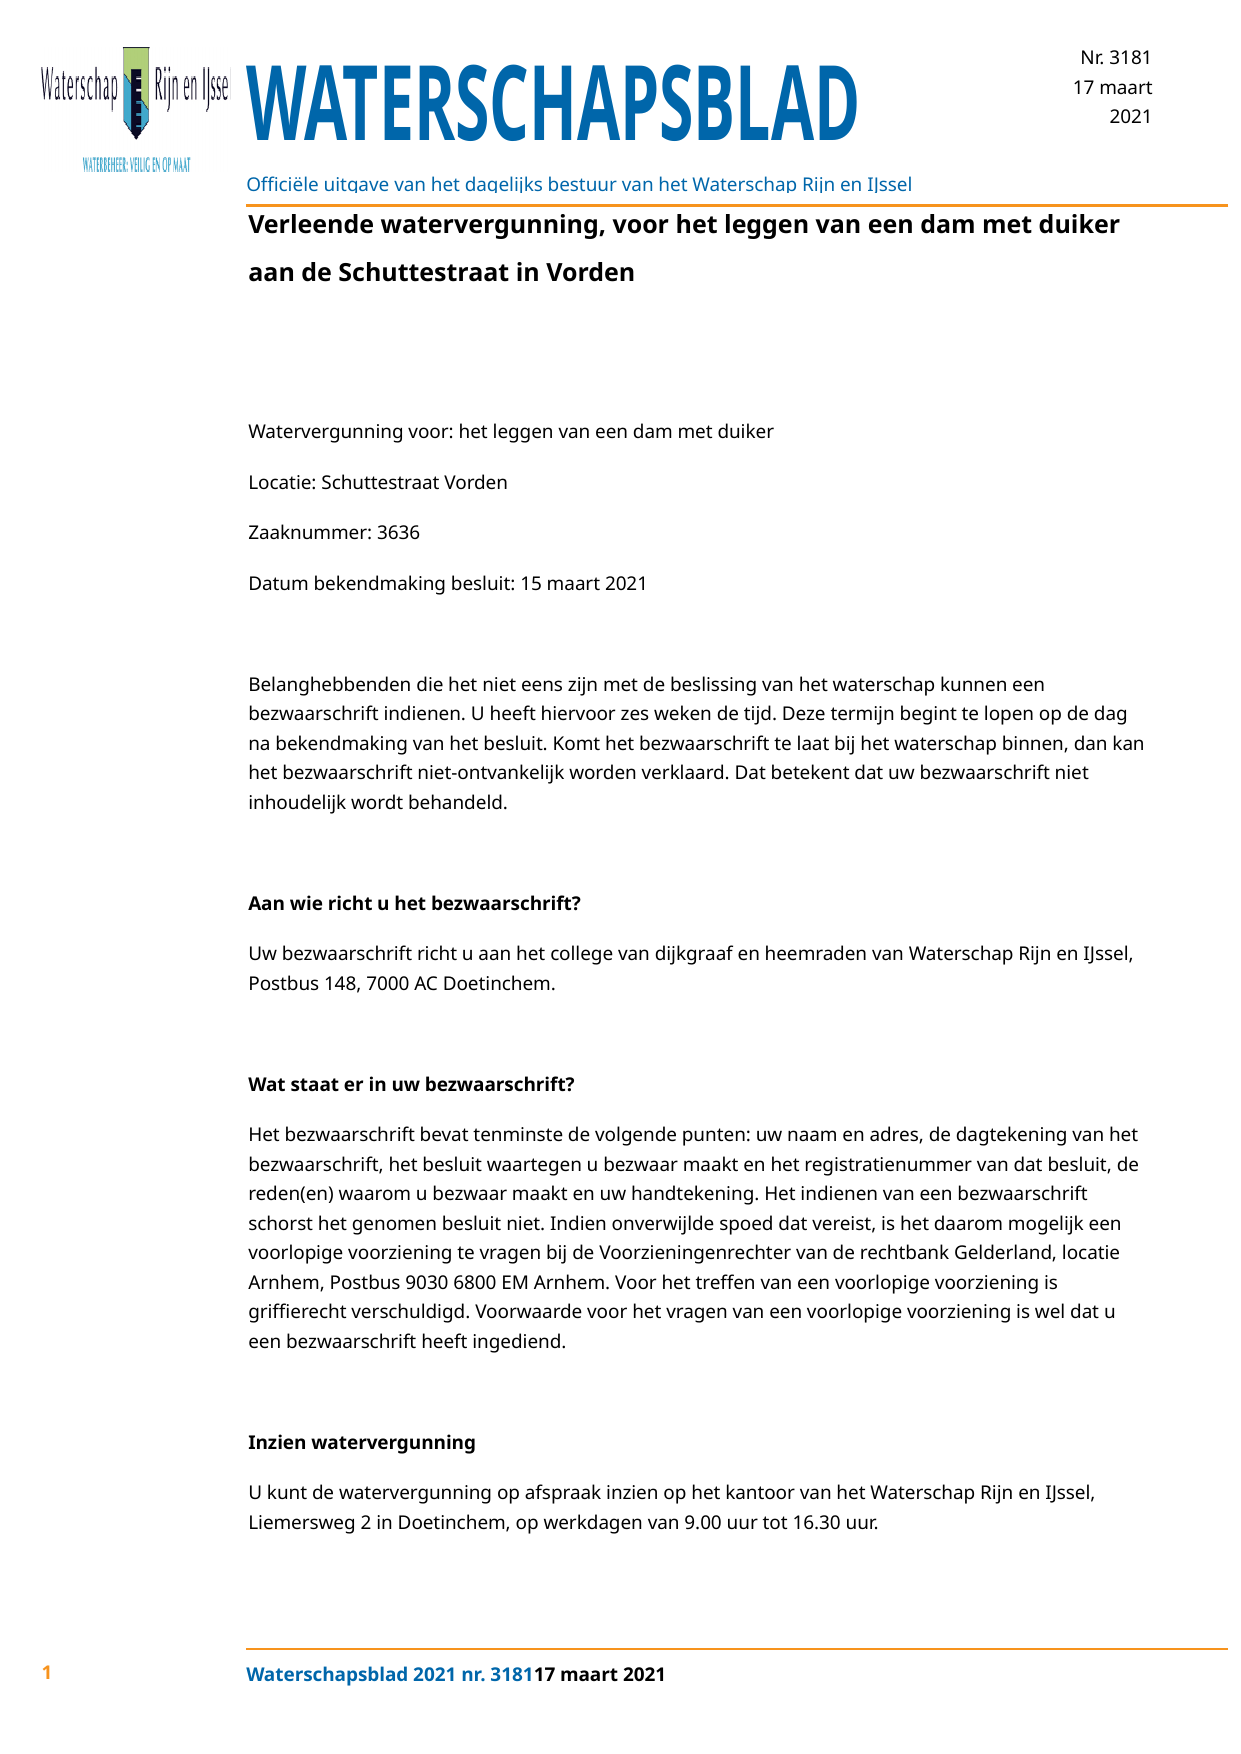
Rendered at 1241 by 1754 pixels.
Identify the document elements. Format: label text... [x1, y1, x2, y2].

text U kunt de watervergunning op afspraak inzien op het kantoor van het Waterschap Rijn en IJssel, Liemersweg 2 in Doetinchem, op werkdagen van 9.00 uur tot 16.30 uur. [248, 1479, 1152, 1535]
text Wat staat er in uw bezwaarschrift? [248, 1071, 1152, 1097]
text Belanghebbenden die het niet eens zijn met de beslissing van het waterschap kunnen een bezwaarschrift indienen. U heeft hiervoor zes weken de tijd. Deze termijn begint te lopen op de dag na bekendmaking van het besluit. Komt het bezwaarschrift te laat bij het waterschap binnen, dan kan het bezwaarschrift niet-ontvankelijk worden verklaard. Dat betekent dat uw bezwaarschrift niet inhoudelijk wordt behandeld. [248, 671, 1152, 815]
picture [41, 47, 231, 172]
text Inzien watervergunning [248, 1429, 1152, 1455]
text Locatie: Schuttestraat Vorden [248, 469, 1152, 495]
text Datum bekendmaking besluit: 15 maart 2021 [248, 570, 1152, 596]
text Verleende watervergunning, voor het leggen van een dam met duiker aan de Schuttestraat in Vorden [248, 207, 1152, 288]
text Aan wie richt u het bezwaarschrift? [248, 890, 1152, 916]
text Het bezwaarschrift bevat tenminste de volgende punten: uw naam en adres, de dagtekening van het bezwaarschrift, het besluit waartegen u bezwaar maakt en het registratienummer van dat besluit, de reden(en) waarom u bezwaar maakt en uw handtekening. Het indienen van een bezwaarschrift schorst het genomen besluit niet. Indien onverwijlde spoed dat vereist, is het daarom mogelijk een voorlopige voorziening te vragen bij de Voorzieningenrechter van de rechtbank Gelderland, locatie Arnhem, Postbus 9030 6800 EM Arnhem. Voor het treffen van een voorlopige voorziening is griffierecht verschuldigd. Voorwaarde voor het vragen van een voorlopige voorziening is wel dat u een bezwaarschrift heeft ingediend. [248, 1121, 1152, 1354]
text Zaaknummer: 3636 [248, 519, 1152, 545]
text Uw bezwaarschrift richt u aan het college van dijkgraaf en heemraden van Waterschap Rijn en IJssel, Postbus 148, 7000 AC Doetinchem. [248, 940, 1152, 996]
text Watervergunning voor: het leggen van een dam met duiker [248, 419, 1152, 444]
